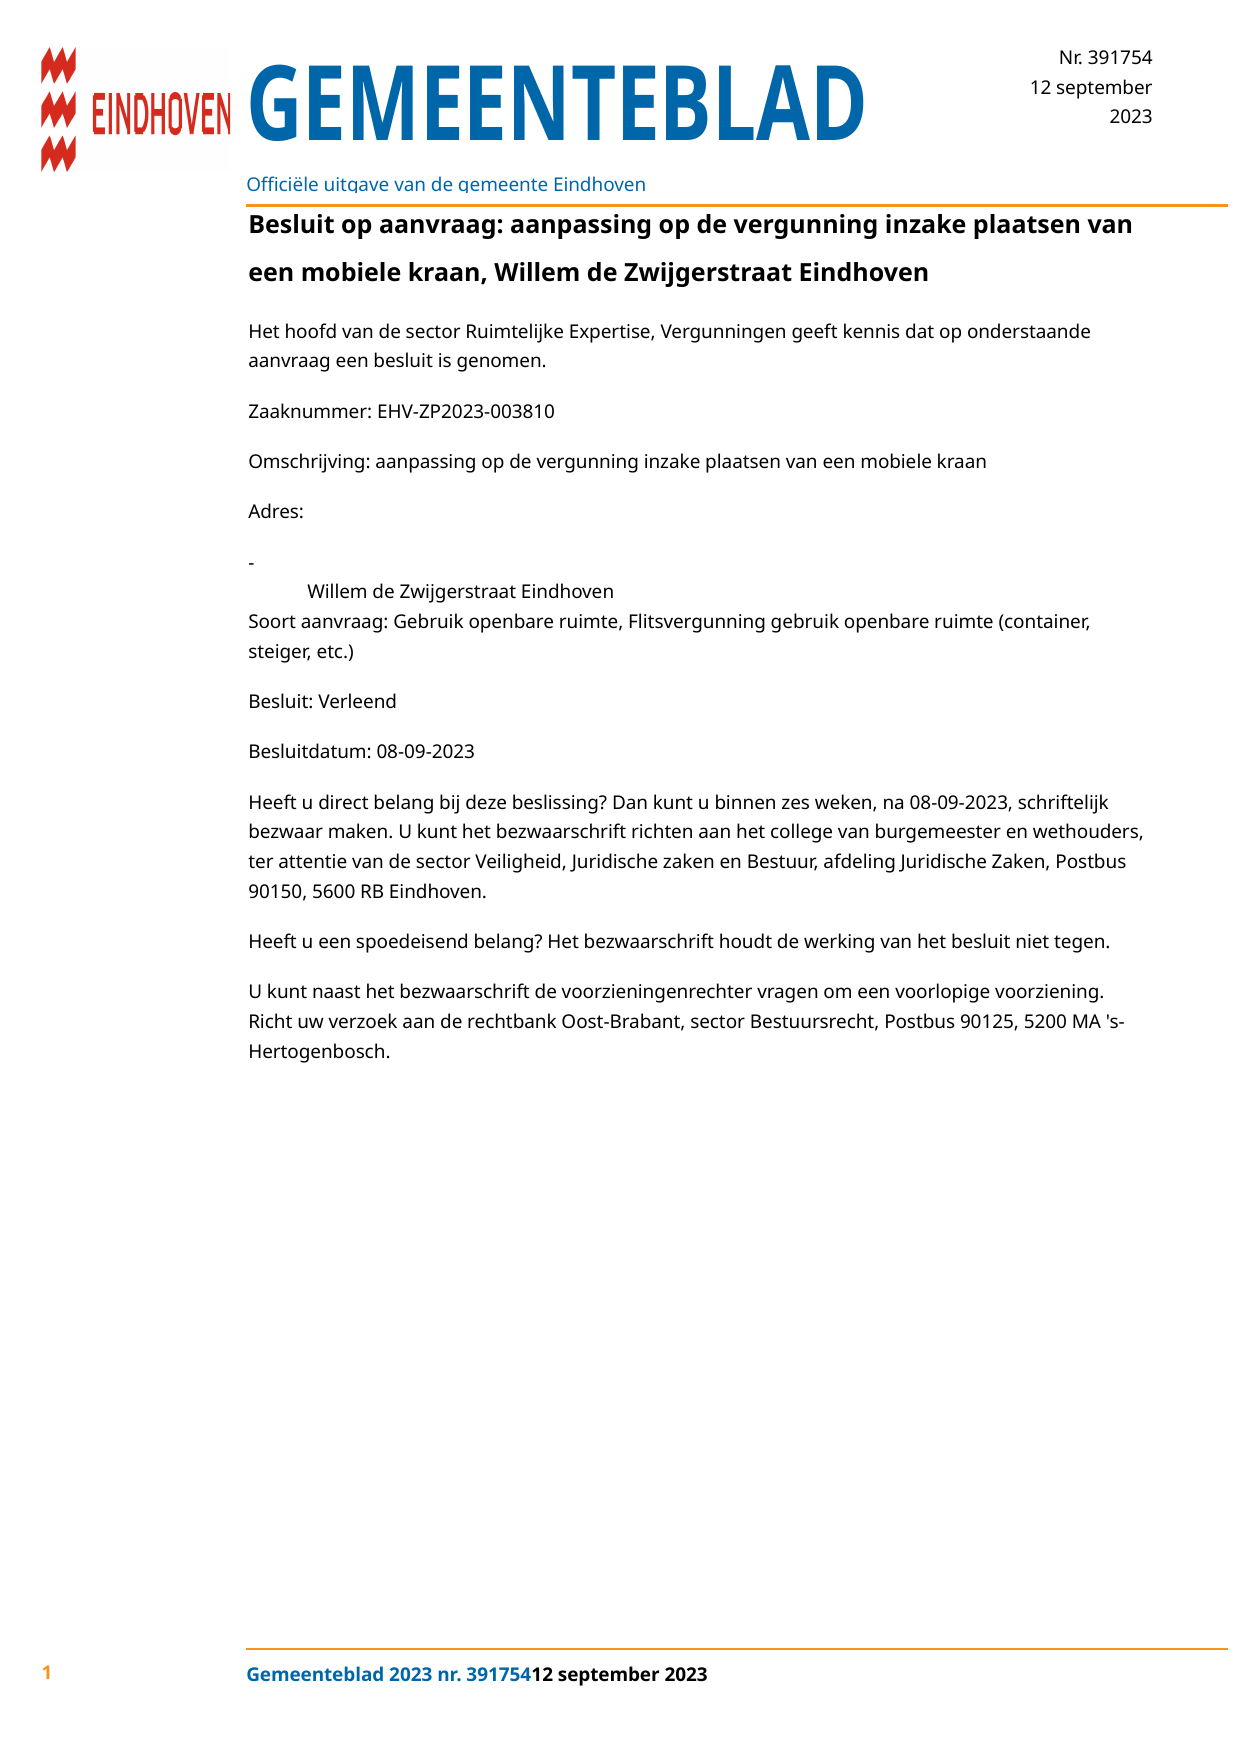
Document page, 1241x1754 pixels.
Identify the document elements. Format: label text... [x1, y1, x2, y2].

text Adres: [248, 499, 1152, 524]
text Heeft u een spoedeisend belang? Het bezwaarschrift houdt de werking van het besluit niet tegen. [248, 928, 1152, 954]
text Besluit: Verleend [248, 688, 1152, 714]
text Soort aanvraag: Gebruik openbare ruimte, Flitsvergunning gebruik openbare ruimte (container, steiger, etc.) [248, 608, 1152, 664]
picture [41, 47, 231, 172]
text Besluitdatum: 08-09-2023 [248, 739, 1152, 764]
text Heeft u direct belang bij deze beslissing? Dan kunt u binnen zes weken, na 08-09-2023, schriftelijk bezwaar maken. U kunt het bezwaarschrift richten aan het college van burgemeester en wethouders, ter attentie van de sector Veiligheid, Juridische zaken en Bestuur, afdeling Juridische Zaken, Postbus 90150, 5600 RB Eindhoven. [248, 789, 1152, 904]
text Zaaknummer: EHV-ZP2023-003810 [248, 398, 1152, 424]
list Willem de Zwijgerstraat Eindhoven [248, 579, 1152, 604]
text Omschrijving: aanpassing op de vergunning inzake plaatsen van een mobiele kraan [248, 448, 1152, 474]
text Besluit op aanvraag: aanpassing op de vergunning inzake plaatsen van een mobiele kraan, Willem de Zwijgerstraat Eindhoven [248, 207, 1152, 288]
text U kunt naast het bezwaarschrift de voorzieningenrechter vragen om een voorlopige voorziening. Richt uw verzoek aan de rechtbank Oost-Brabant, sector Bestuursrecht, Postbus 90125, 5200 MA 's-Hertogenbosch. [248, 979, 1152, 1064]
text Het hoofd van de sector Ruimtelijke Expertise, Vergunningen geeft kennis dat op onderstaande aanvraag een besluit is genomen. [248, 318, 1152, 373]
